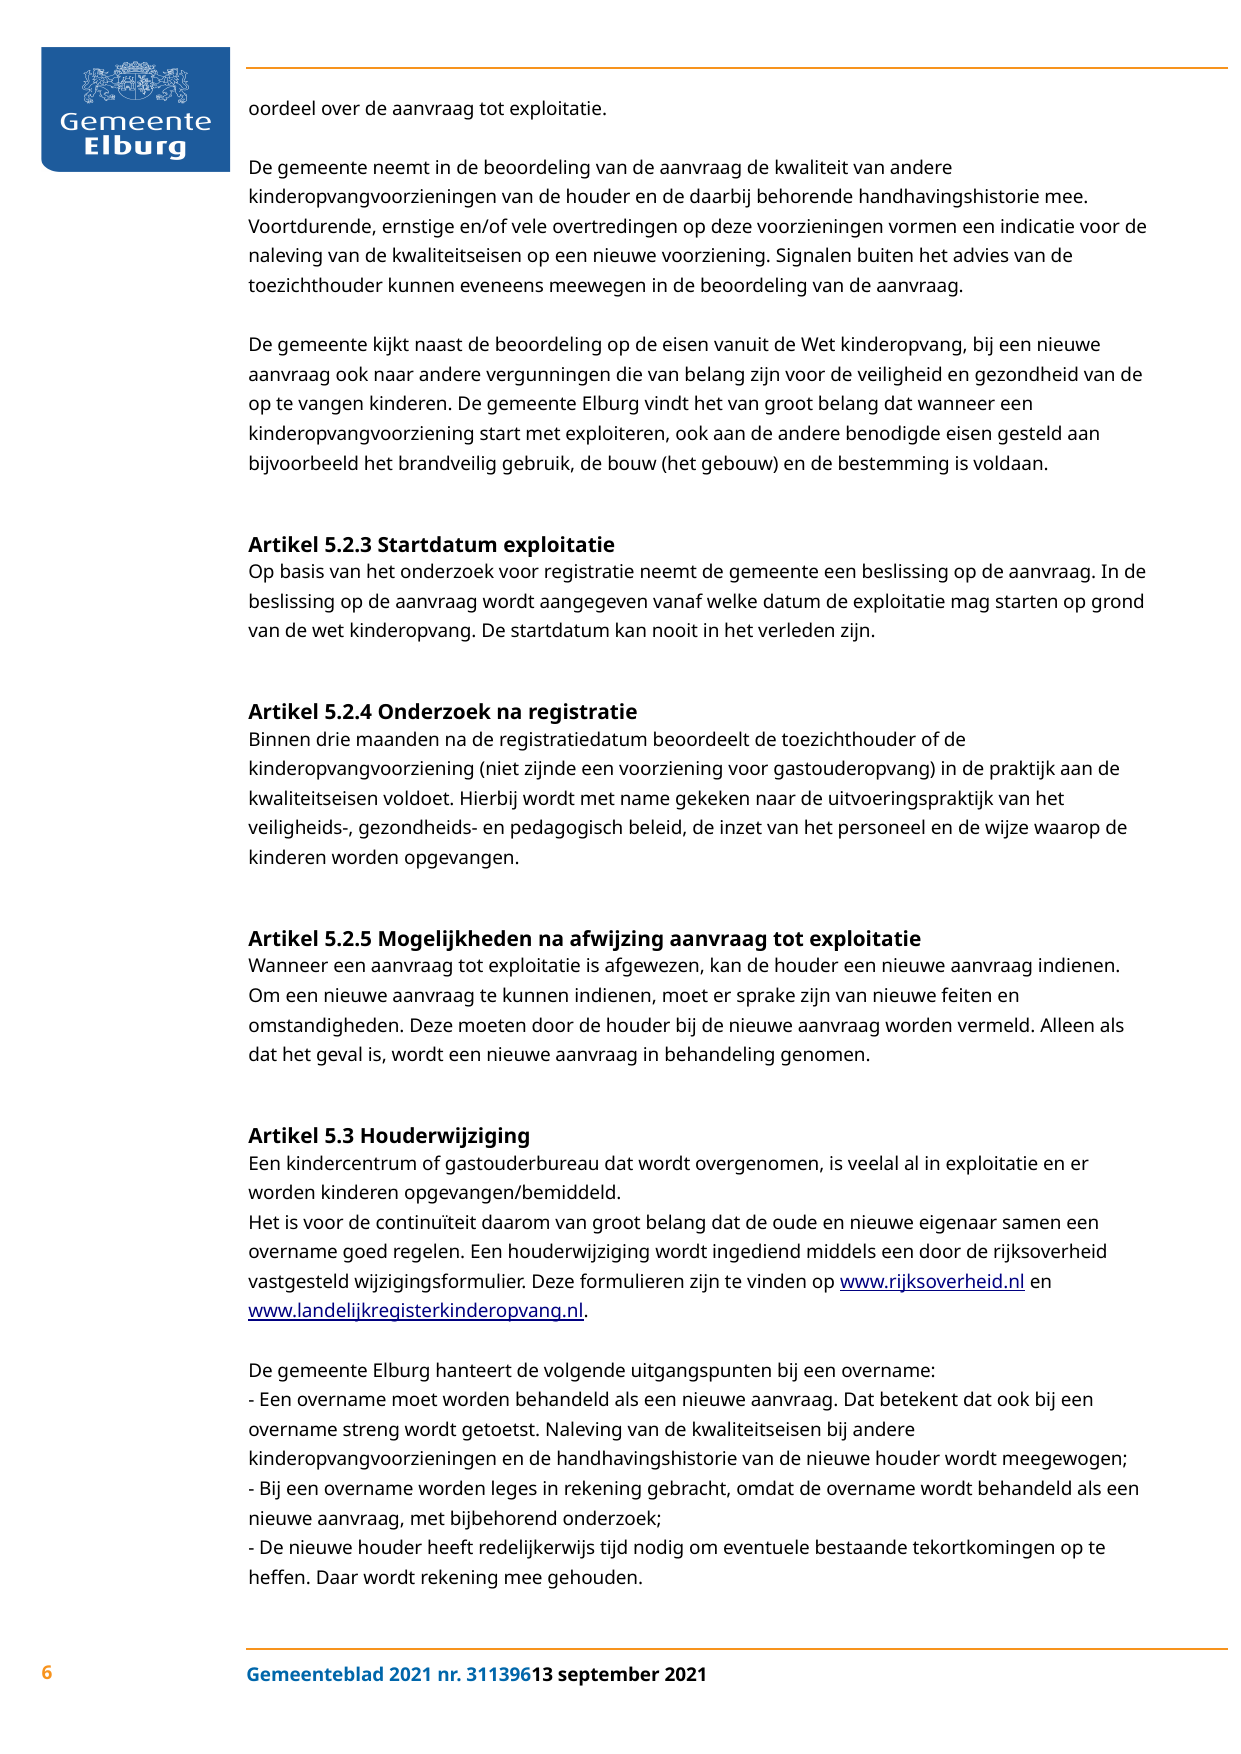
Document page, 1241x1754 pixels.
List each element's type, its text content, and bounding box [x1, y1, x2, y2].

text Een kindercentrum of gastouderbureau dat wordt overgenomen, is veelal al in exploitatie en er worden kinderen opgevangen/bemiddeld. [248, 1150, 1152, 1205]
text Artikel 5.2.3 Startdatum exploitatie [248, 530, 1152, 558]
text Het is voor de continuïteit daarom van groot belang dat de oude en nieuwe eigenaar samen een overname goed regelen. Een houderwijziging wordt ingediend middels een door de rijksoverheid vastgesteld wijzigingsformulier. Deze formulieren zijn te vinden op www.rijksoverheid.nl en www.landelijkregisterkinderopvang.nl. [248, 1209, 1152, 1323]
text Binnen drie maanden na de registratiedatum beoordeelt de toezichthouder of de kinderopvangvoorziening (niet zijnde een voorziening voor gastouderopvang) in de praktijk aan de kwaliteitseisen voldoet. Hierbij wordt met name gekeken naar de uitvoeringspraktijk van het veiligheids-, gezondheids- en pedagogisch beleid, de inzet van het personeel en de wijze waarop de kinderen worden opgevangen. [248, 726, 1152, 870]
text Artikel 5.2.4 Onderzoek na registratie [248, 697, 1152, 726]
text De gemeente neemt in de beoordeling van de aanvraag de kwaliteit van andere kinderopvangvoorzieningen van de houder en de daarbij behorende handhavingshistorie mee. Voortdurende, ernstige en/of vele overtredingen op deze voorzieningen vormen een indicatie voor de naleving van de kwaliteitseisen op een nieuwe voorziening. Signalen buiten het advies van de toezichthouder kunnen eveneens meewegen in de beoordeling van de aanvraag. [248, 154, 1152, 298]
text Artikel 5.3 Houderwijziging [248, 1121, 1152, 1150]
picture [41, 47, 231, 172]
text Artikel 5.2.5 Mogelijkheden na afwijzing aanvraag tot exploitatie [248, 924, 1152, 953]
text - De nieuwe houder heeft redelijkerwijs tijd nodig om eventuele bestaande tekortkomingen op te heffen. Daar wordt rekening mee gehouden. [248, 1534, 1152, 1590]
text De gemeente Elburg hanteert de volgende uitgangspunten bij een overname: [248, 1357, 1152, 1383]
text - Bij een overname worden leges in rekening gebracht, omdat de overname wordt behandeld als een nieuwe aanvraag, met bijbehorend onderzoek; [248, 1475, 1152, 1531]
text oordeel over de aanvraag tot exploitatie. [248, 95, 1152, 121]
text - Een overname moet worden behandeld als een nieuwe aanvraag. Dat betekent dat ook bij een overname streng wordt getoetst. Naleving van de kwaliteitseisen bij andere kinderopvangvoorzieningen en de handhavingshistorie van de nieuwe houder wordt meegewogen; [248, 1386, 1152, 1471]
text Wanneer een aanvraag tot exploitatie is afgewezen, kan de houder een nieuwe aanvraag indienen. Om een nieuwe aanvraag te kunnen indienen, moet er sprake zijn van nieuwe feiten en omstandigheden. Deze moeten door de houder bij de nieuwe aanvraag worden vermeld. Alleen als dat het geval is, wordt een nieuwe aanvraag in behandeling genomen. [248, 953, 1152, 1067]
text De gemeente kijkt naast de beoordeling op de eisen vanuit de Wet kinderopvang, bij een nieuwe aanvraag ook naar andere vergunningen die van belang zijn voor de veiligheid en gezondheid van de op te vangen kinderen. De gemeente Elburg vindt het van groot belang dat wanneer een kinderopvangvoorziening start met exploiteren, ook aan de andere benodigde eisen gesteld aan bijvoorbeeld het brandveilig gebruik, de bouw (het gebouw) en de bestemming is voldaan. [248, 331, 1152, 476]
text Op basis van het onderzoek voor registratie neemt de gemeente een beslissing op de aanvraag. In de beslissing op de aanvraag wordt aangegeven vanaf welke datum de exploitatie mag starten op grond van de wet kinderopvang. De startdatum kan nooit in het verleden zijn. [248, 558, 1152, 643]
